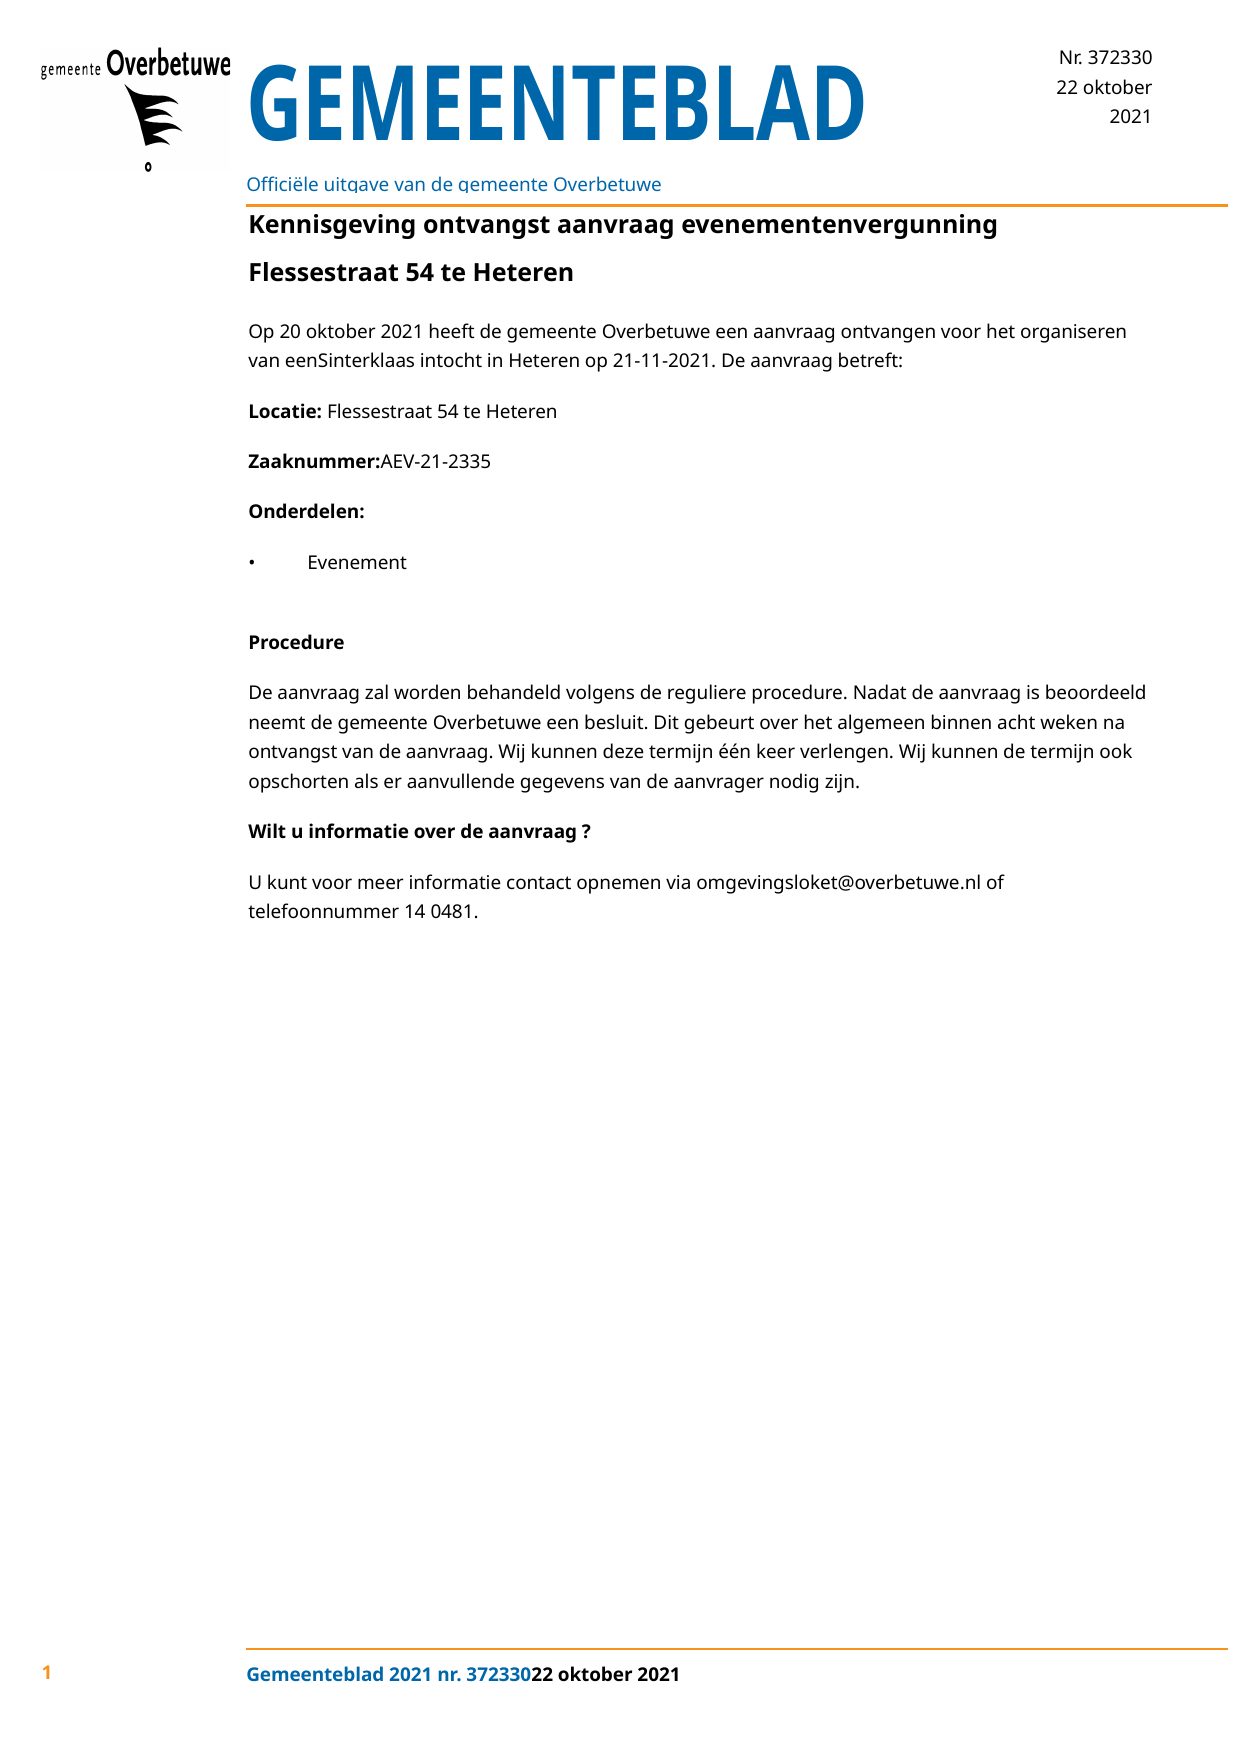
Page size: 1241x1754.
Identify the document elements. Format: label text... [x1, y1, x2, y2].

text U kunt voor meer informatie contact opnemen via omgevingsloket@overbetuwe.nl of telefoonnummer 14 0481. [248, 869, 1152, 924]
text Locatie: Flessestraat 54 te Heteren [248, 398, 1152, 424]
picture [41, 47, 231, 172]
text De aanvraag zal worden behandeld volgens de reguliere procedure. Nadat de aanvraag is beoordeeld neemt de gemeente Overbetuwe een besluit. Dit gebeurt over het algemeen binnen acht weken na ontvangst van de aanvraag. Wij kunnen deze termijn één keer verlengen. Wij kunnen de termijn ook opschorten als er aanvullende gegevens van de aanvrager nodig zijn. [248, 679, 1152, 794]
text Onderdelen: [248, 499, 1152, 524]
text Procedure [248, 629, 1152, 655]
text Wilt u informatie over de aanvraag ? [248, 819, 1152, 844]
list Evenement [248, 549, 1152, 575]
text Kennisgeving ontvangst aanvraag evenementenvergunning Flessestraat 54 te Heteren [248, 207, 1152, 288]
text Op 20 oktober 2021 heeft de gemeente Overbetuwe een aanvraag ontvangen voor het organiseren van eenSinterklaas intocht in Heteren op 21-11-2021. De aanvraag betreft: [248, 318, 1152, 373]
text Zaaknummer:AEV-21-2335 [248, 448, 1152, 474]
